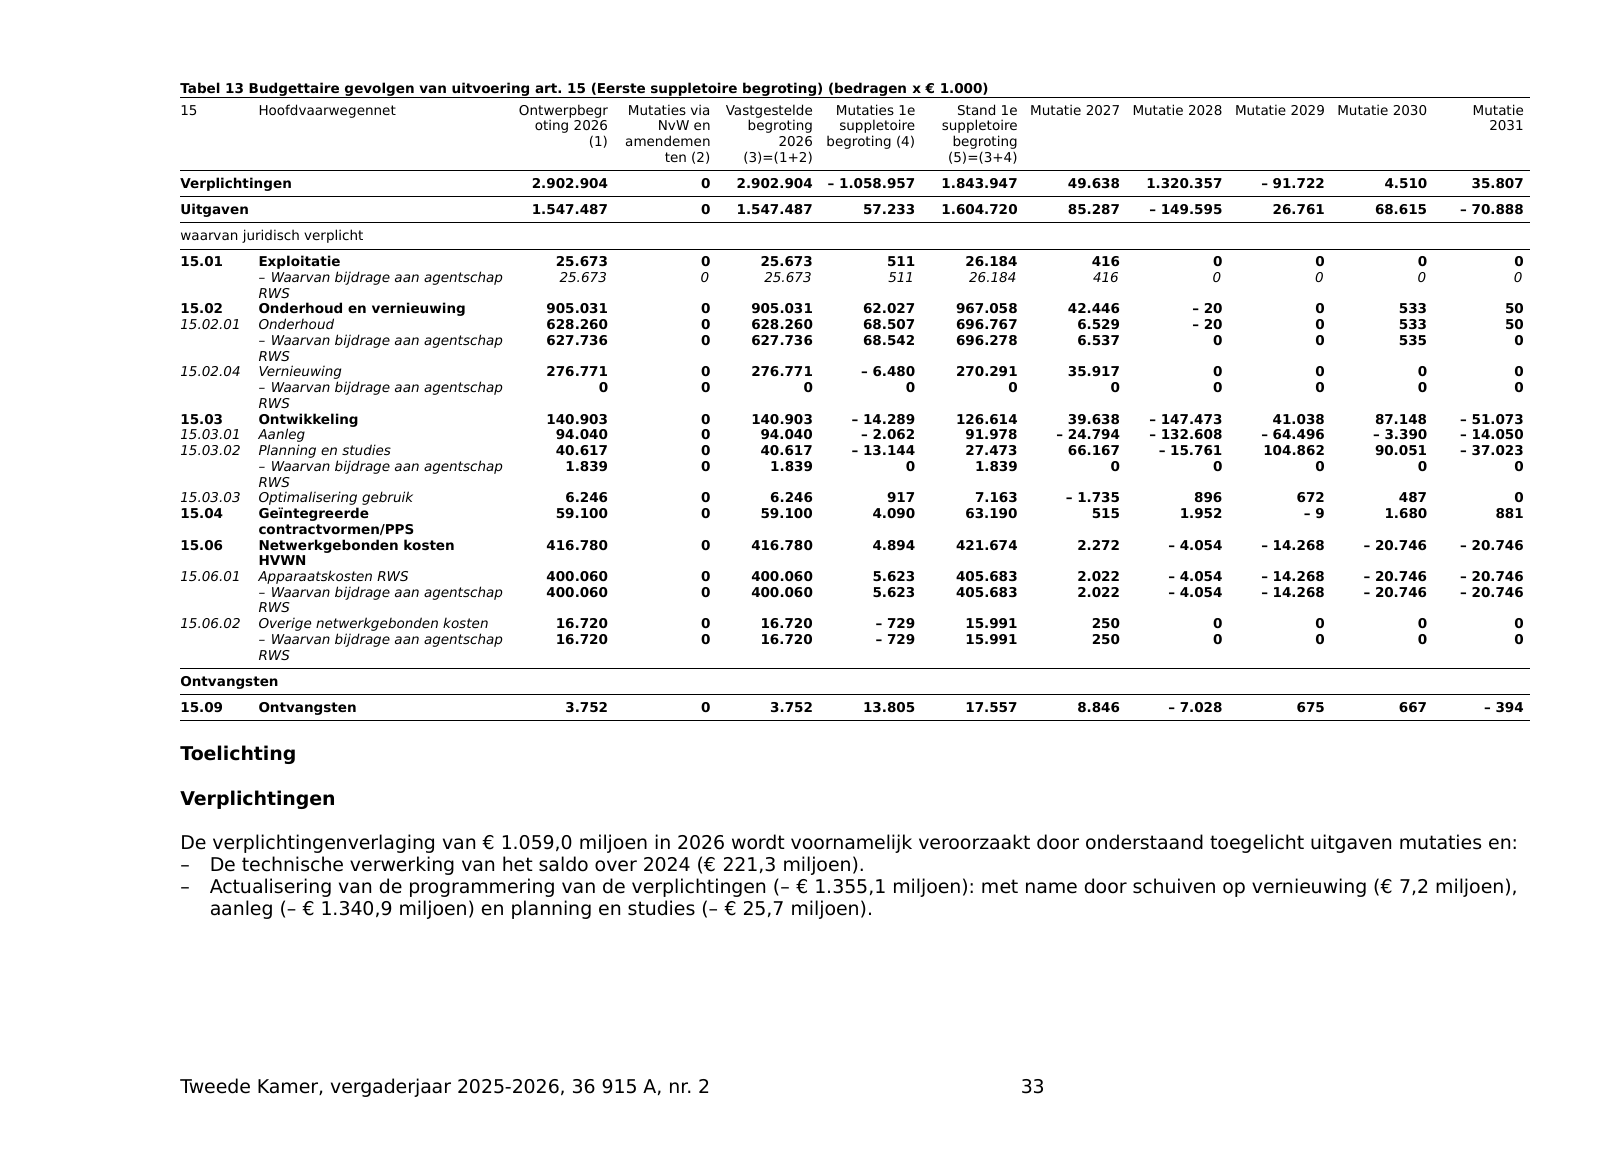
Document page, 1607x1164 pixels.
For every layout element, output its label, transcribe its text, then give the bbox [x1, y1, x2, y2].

table_cell [1228, 223, 1331, 248]
table_cell 1.843.947 [921, 171, 1023, 196]
table_cell [1331, 669, 1433, 694]
table_cell 0 [1126, 616, 1228, 632]
table_cell 416.780 [511, 537, 614, 569]
table_cell [1126, 223, 1228, 248]
table_cell 1.839 [511, 459, 614, 490]
table_cell 3.752 [716, 695, 818, 720]
table_cell 35.917 [1023, 364, 1126, 380]
table_cell 0 [614, 506, 716, 537]
table_cell – 2.062 [819, 427, 921, 443]
table_cell – 24.794 [1023, 427, 1126, 443]
table_cell 0 [1228, 333, 1331, 364]
table_cell Ontwikkeling [252, 411, 511, 427]
table_cell – 1.058.957 [819, 171, 921, 196]
table_cell 8.846 [1023, 695, 1126, 720]
table_cell 0 [1433, 270, 1529, 301]
table_cell Mutatie 2030 [1331, 98, 1433, 170]
table_cell 15.03.01 [180, 427, 252, 443]
table_cell 0 [614, 585, 716, 616]
table_cell 3.752 [511, 695, 614, 720]
table_cell 0 [614, 490, 716, 506]
table_cell [180, 380, 252, 411]
table_cell 917 [819, 490, 921, 506]
table_cell 533 [1331, 301, 1433, 317]
table_cell 511 [819, 270, 921, 301]
table_cell 0 [1331, 632, 1433, 668]
table_cell 0 [614, 459, 716, 490]
table_cell Mutaties via NvW en amendementen (2) [614, 98, 716, 170]
table_cell Netwerkgebonden kosten HVWN [252, 537, 511, 569]
table_cell 25.673 [716, 250, 818, 270]
table_cell 0 [614, 411, 716, 427]
table_cell 91.978 [921, 427, 1023, 443]
table_cell 4.090 [819, 506, 921, 537]
table_cell 40.617 [716, 443, 818, 459]
table_cell 6.529 [1023, 317, 1126, 333]
table_cell 15.991 [921, 616, 1023, 632]
table_cell 0 [614, 616, 716, 632]
table_cell Mutatie 2028 [1126, 98, 1228, 170]
table_cell – 20.746 [1331, 569, 1433, 584]
table_cell 533 [1331, 317, 1433, 333]
table_cell 0 [1433, 459, 1529, 490]
table_cell 250 [1023, 616, 1126, 632]
table_cell 400.060 [511, 569, 614, 584]
table_cell 0 [614, 443, 716, 459]
table_cell 15.02.04 [180, 364, 252, 380]
table_cell 1.680 [1331, 506, 1433, 537]
table_cell 50 [1433, 317, 1529, 333]
table_cell 15.06.01 [180, 569, 252, 584]
table_cell – 91.722 [1228, 171, 1331, 196]
table_cell 66.167 [1023, 443, 1126, 459]
table_cell 2.272 [1023, 537, 1126, 569]
table_cell 0 [1126, 270, 1228, 301]
table_cell – 20 [1126, 301, 1228, 317]
table_cell [1023, 223, 1126, 248]
table_cell – 14.268 [1228, 585, 1331, 616]
table_cell – 64.496 [1228, 427, 1331, 443]
table_cell 0 [819, 459, 921, 490]
text – De technische verwerking van het saldo over 2024 (€ 221,3 miljoen). [180, 854, 1529, 876]
table_cell [1331, 223, 1433, 248]
table_cell 126.614 [921, 411, 1023, 427]
table_cell – 4.054 [1126, 585, 1228, 616]
table_cell 2.022 [1023, 585, 1126, 616]
table_cell 85.287 [1023, 197, 1126, 222]
table_cell [180, 333, 252, 364]
text De verplichtingenverlaging van € 1.059,0 miljoen in 2026 wordt voornamelijk veroorzaakt door onderstaand toegelicht uitgaven mutaties en: [180, 832, 1529, 854]
table_cell 0 [614, 364, 716, 380]
table_cell – 70.888 [1433, 197, 1529, 222]
table_cell 63.190 [921, 506, 1023, 537]
table_cell 0 [1228, 364, 1331, 380]
table_cell – 13.144 [819, 443, 921, 459]
table_cell 0 [1126, 333, 1228, 364]
table_cell waarvan juridisch verplicht [180, 223, 511, 248]
table_cell 416 [1023, 250, 1126, 270]
table_cell 2.902.904 [716, 171, 818, 196]
table_cell 0 [1023, 459, 1126, 490]
table_cell – 132.608 [1126, 427, 1228, 443]
table_cell [1433, 223, 1529, 248]
table_cell 15.04 [180, 506, 252, 537]
table_cell Vernieuwing [252, 364, 511, 380]
table_cell – 51.073 [1433, 411, 1529, 427]
table_cell 15 [180, 98, 252, 170]
table_cell 5.623 [819, 585, 921, 616]
table_cell 0 [614, 317, 716, 333]
table_cell 405.683 [921, 585, 1023, 616]
table_cell 405.683 [921, 569, 1023, 584]
table_cell – 149.595 [1126, 197, 1228, 222]
table_cell 696.278 [921, 333, 1023, 364]
table_cell [716, 669, 818, 694]
table_cell [921, 669, 1023, 694]
table_cell 675 [1228, 695, 1331, 720]
table_cell [180, 632, 252, 668]
table_cell Mutatie 2027 [1023, 98, 1126, 170]
table_cell [1023, 669, 1126, 694]
table_cell Hoofdvaarwegennet [252, 98, 511, 170]
table_cell 0 [1126, 632, 1228, 668]
table_cell 276.771 [716, 364, 818, 380]
table_cell 1.839 [921, 459, 1023, 490]
table_cell – 20.746 [1433, 537, 1529, 569]
table_cell – 37.023 [1433, 443, 1529, 459]
text – Actualisering van de programmering van de verplichtingen (– € 1.355,1 miljoen): met name door schuiven op vernieuwing (€ 7,2 miljoen), aanleg (– € 1.340,9 miljoen) en planning en studies (– € 25,7 miljoen). [180, 876, 1529, 919]
table_cell 0 [1433, 250, 1529, 270]
table_cell – 4.054 [1126, 569, 1228, 584]
table_cell 6.246 [511, 490, 614, 506]
table_cell 94.040 [716, 427, 818, 443]
table_cell Optimalisering gebruik [252, 490, 511, 506]
table_cell 0 [1433, 616, 1529, 632]
table_cell 276.771 [511, 364, 614, 380]
table_cell 13.805 [819, 695, 921, 720]
table_cell 57.233 [819, 197, 921, 222]
table_cell – 6.480 [819, 364, 921, 380]
table_cell 17.557 [921, 695, 1023, 720]
table_cell – 729 [819, 616, 921, 632]
table_cell 87.148 [1331, 411, 1433, 427]
table_cell 400.060 [511, 585, 614, 616]
table_cell 515 [1023, 506, 1126, 537]
table_cell 0 [614, 171, 716, 196]
table_cell 49.638 [1023, 171, 1126, 196]
table_cell – 20.746 [1331, 585, 1433, 616]
table_cell 0 [1433, 490, 1529, 506]
table_cell 628.260 [511, 317, 614, 333]
table_cell Planning en studies [252, 443, 511, 459]
table_cell 0 [1228, 616, 1331, 632]
table_cell 1.604.720 [921, 197, 1023, 222]
table_cell 27.473 [921, 443, 1023, 459]
table_cell – Waarvan bijdrage aan agentschap RWS [252, 333, 511, 364]
table_cell 90.051 [1331, 443, 1433, 459]
table_cell 416 [1023, 270, 1126, 301]
table_cell 905.031 [716, 301, 818, 317]
table_cell 0 [1126, 380, 1228, 411]
table_cell 0 [1433, 380, 1529, 411]
table_cell 535 [1331, 333, 1433, 364]
table_cell 4.894 [819, 537, 921, 569]
table_cell [614, 669, 716, 694]
table_cell 94.040 [511, 427, 614, 443]
table_cell 0 [614, 427, 716, 443]
table_cell 270.291 [921, 364, 1023, 380]
table_cell – 3.390 [1331, 427, 1433, 443]
table_cell – 729 [819, 632, 921, 668]
table_cell [921, 223, 1023, 248]
table_cell 0 [614, 333, 716, 364]
table_cell 628.260 [716, 317, 818, 333]
table_cell [819, 223, 921, 248]
table_cell – 20 [1126, 317, 1228, 333]
table_cell 0 [1331, 250, 1433, 270]
table_cell 25.673 [716, 270, 818, 301]
table_cell 0 [1331, 616, 1433, 632]
table_cell 2.022 [1023, 569, 1126, 584]
table_cell 15.02.01 [180, 317, 252, 333]
table_cell [180, 459, 252, 490]
table_cell Onderhoud en vernieuwing [252, 301, 511, 317]
table_cell – 394 [1433, 695, 1529, 720]
table_cell 15.02 [180, 301, 252, 317]
table_cell 0 [1331, 364, 1433, 380]
table_cell – 9 [1228, 506, 1331, 537]
table_cell 41.038 [1228, 411, 1331, 427]
table_cell Ontvangsten [252, 695, 511, 720]
table_cell – Waarvan bijdrage aan agentschap RWS [252, 270, 511, 301]
table_cell 416.780 [716, 537, 818, 569]
table_cell 881 [1433, 506, 1529, 537]
table_cell 696.767 [921, 317, 1023, 333]
table_cell 627.736 [511, 333, 614, 364]
table_cell [511, 223, 614, 248]
subtitle Toelichting [180, 743, 1529, 765]
table_cell 62.027 [819, 301, 921, 317]
table_cell 68.542 [819, 333, 921, 364]
table_cell – Waarvan bijdrage aan agentschap RWS [252, 459, 511, 490]
table_cell Mutatie 2031 [1433, 98, 1529, 170]
table_cell 59.100 [716, 506, 818, 537]
table_cell [511, 669, 614, 694]
table_cell – 20.746 [1331, 537, 1433, 569]
table_cell 15.06.02 [180, 616, 252, 632]
table_cell 26.761 [1228, 197, 1331, 222]
table_cell 0 [614, 537, 716, 569]
table_cell 42.446 [1023, 301, 1126, 317]
table_cell Onderhoud [252, 317, 511, 333]
table_cell – 20.746 [1433, 585, 1529, 616]
subtitle Verplichtingen [180, 787, 1529, 809]
table_cell 15.09 [180, 695, 252, 720]
table_cell – 14.268 [1228, 569, 1331, 584]
table_cell 250 [1023, 632, 1126, 668]
table_cell 400.060 [716, 585, 818, 616]
table_cell 0 [614, 695, 716, 720]
table_cell 68.615 [1331, 197, 1433, 222]
table_cell 0 [1331, 270, 1433, 301]
table_cell [1228, 669, 1331, 694]
table_cell Overige netwerkgebonden kosten [252, 616, 511, 632]
table_cell Geïntegreerde contractvormen/PPS [252, 506, 511, 537]
table_cell 26.184 [921, 270, 1023, 301]
table_cell Ontwerpbegroting 2026 (1) [511, 98, 614, 170]
table_cell 0 [614, 632, 716, 668]
table_cell 896 [1126, 490, 1228, 506]
table_cell 16.720 [511, 632, 614, 668]
table_cell 511 [819, 250, 921, 270]
table_cell 0 [1433, 632, 1529, 668]
table_cell – 4.054 [1126, 537, 1228, 569]
table_cell – 14.050 [1433, 427, 1529, 443]
table_cell – 147.473 [1126, 411, 1228, 427]
table_cell 15.991 [921, 632, 1023, 668]
table_cell 627.736 [716, 333, 818, 364]
table_cell Aanleg [252, 427, 511, 443]
table_cell 140.903 [511, 411, 614, 427]
table_cell 50 [1433, 301, 1529, 317]
table_cell Mutatie 2029 [1228, 98, 1331, 170]
table_cell [180, 270, 252, 301]
table_cell 672 [1228, 490, 1331, 506]
table_cell [1126, 669, 1228, 694]
table_cell 35.807 [1433, 171, 1529, 196]
table_cell Apparaatskosten RWS [252, 569, 511, 584]
table_cell 25.673 [511, 270, 614, 301]
table_cell 0 [614, 270, 716, 301]
table_cell 0 [1023, 380, 1126, 411]
table_cell 0 [1126, 364, 1228, 380]
table_cell 0 [1228, 459, 1331, 490]
table_cell 1.320.357 [1126, 171, 1228, 196]
table_cell 15.03.03 [180, 490, 252, 506]
table_cell 1.839 [716, 459, 818, 490]
table_cell 0 [1126, 250, 1228, 270]
table_cell 39.638 [1023, 411, 1126, 427]
table_cell 6.246 [716, 490, 818, 506]
table_cell 0 [1228, 301, 1331, 317]
table_cell 667 [1331, 695, 1433, 720]
table_cell 5.623 [819, 569, 921, 584]
table_cell Uitgaven [180, 197, 511, 222]
table_cell 15.06 [180, 537, 252, 569]
table_cell 25.673 [511, 250, 614, 270]
table_cell Ontvangsten [180, 669, 511, 694]
table_cell 1.952 [1126, 506, 1228, 537]
table_cell 40.617 [511, 443, 614, 459]
table_cell 4.510 [1331, 171, 1433, 196]
table_cell 104.862 [1228, 443, 1331, 459]
table_cell 0 [921, 380, 1023, 411]
table_cell 0 [1228, 250, 1331, 270]
table_cell 421.674 [921, 537, 1023, 569]
table_cell 0 [511, 380, 614, 411]
table_cell Exploitatie [252, 250, 511, 270]
table_cell – 7.028 [1126, 695, 1228, 720]
table_cell – 20.746 [1433, 569, 1529, 584]
table_cell 0 [614, 380, 716, 411]
table_cell [716, 223, 818, 248]
table_cell 0 [819, 380, 921, 411]
table_cell 0 [614, 250, 716, 270]
table_cell Stand 1e suppletoire begroting (5)=(3+4) [921, 98, 1023, 170]
table_cell 59.100 [511, 506, 614, 537]
table_cell 905.031 [511, 301, 614, 317]
table_cell – 14.268 [1228, 537, 1331, 569]
table_cell Verplichtingen [180, 171, 511, 196]
table_cell – 15.761 [1126, 443, 1228, 459]
table_cell 26.184 [921, 250, 1023, 270]
table_cell 7.163 [921, 490, 1023, 506]
table_cell – 1.735 [1023, 490, 1126, 506]
table_cell 15.03.02 [180, 443, 252, 459]
table_cell [819, 669, 921, 694]
table_cell 68.507 [819, 317, 921, 333]
table_cell 0 [1433, 364, 1529, 380]
table_cell 140.903 [716, 411, 818, 427]
table_cell 16.720 [716, 616, 818, 632]
table_cell 0 [1331, 380, 1433, 411]
table_cell 0 [1126, 459, 1228, 490]
table_cell Vastgestelde begroting 2026 (3)=(1+2) [716, 98, 818, 170]
table_cell – Waarvan bijdrage aan agentschap RWS [252, 585, 511, 616]
table_cell 16.720 [716, 632, 818, 668]
table_cell Mutaties 1e suppletoire begroting (4) [819, 98, 921, 170]
table_cell 967.058 [921, 301, 1023, 317]
table_cell 0 [1228, 632, 1331, 668]
table_cell 0 [716, 380, 818, 411]
table_cell 0 [1433, 333, 1529, 364]
table_cell 0 [1228, 317, 1331, 333]
table_cell 2.902.904 [511, 171, 614, 196]
table_cell 400.060 [716, 569, 818, 584]
table_cell [1433, 669, 1529, 694]
table_cell 0 [1228, 380, 1331, 411]
table_cell 0 [614, 569, 716, 584]
table_cell – Waarvan bijdrage aan agentschap RWS [252, 632, 511, 668]
table_cell [180, 585, 252, 616]
table_cell [614, 223, 716, 248]
table_cell 15.03 [180, 411, 252, 427]
table_cell 0 [1331, 459, 1433, 490]
table_cell 0 [614, 301, 716, 317]
table_cell 487 [1331, 490, 1433, 506]
table_cell 1.547.487 [511, 197, 614, 222]
table_header Tabel 13 Budgettaire gevolgen van uitvoering art. 15 (Eerste suppletoire begroting) (bedragen x € 1.000) [180, 81, 1529, 97]
table_cell 0 [614, 197, 716, 222]
table_cell 16.720 [511, 616, 614, 632]
table_cell 6.537 [1023, 333, 1126, 364]
table_cell – 14.289 [819, 411, 921, 427]
table_cell – Waarvan bijdrage aan agentschap RWS [252, 380, 511, 411]
table_cell 0 [1228, 270, 1331, 301]
table_cell 15.01 [180, 250, 252, 270]
table_cell 1.547.487 [716, 197, 818, 222]
